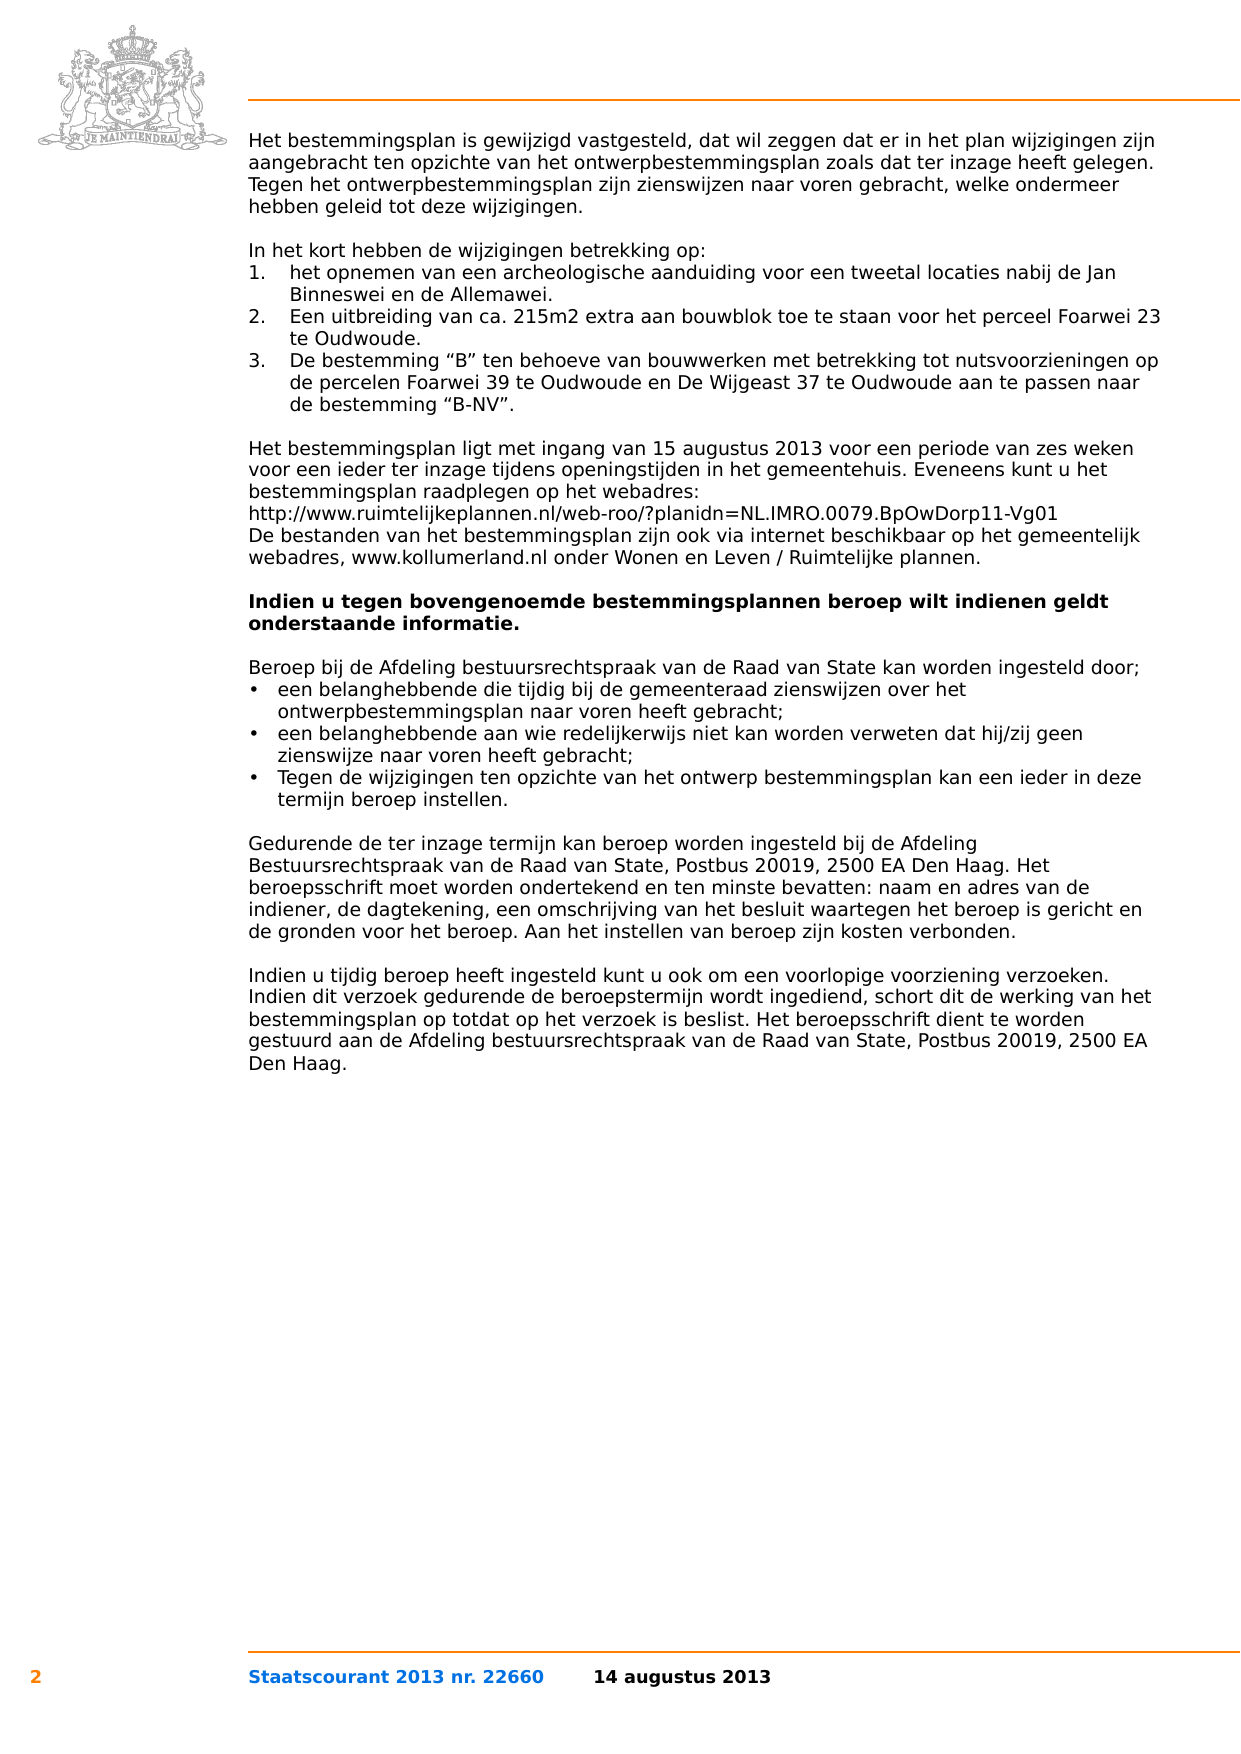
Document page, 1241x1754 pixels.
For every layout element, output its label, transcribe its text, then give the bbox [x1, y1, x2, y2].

picture [38, 25, 227, 150]
text 1. het opnemen van een archeologische aanduiding voor een tweetal locaties nabij de Jan Binneswei en de Allemawei. [248, 262, 1163, 306]
text Gedurende de ter inzage termijn kan beroep worden ingesteld bij de Afdeling Bestuursrechtspraak van de Raad van State, Postbus 20019, 2500 EA Den Haag. Het beroepsschrift moet worden ondertekend en ten minste bevatten: naam en adres van de indiener, de dagtekening, een omschrijving van het besluit waartegen het beroep is gericht en de gronden voor het beroep. Aan het instellen van beroep zijn kosten verbonden. [248, 833, 1163, 943]
text Indien u tijdig beroep heeft ingesteld kunt u ook om een voorlopige voorziening verzoeken. Indien dit verzoek gedurende de beroepstermijn wordt ingediend, schort dit de werking van het bestemmingsplan op totdat op het verzoek is beslist. Het beroepsschrift dient te worden gestuurd aan de Afdeling bestuursrechtspraak van de Raad van State, Postbus 20019, 2500 EA Den Haag. [248, 964, 1163, 1074]
text • Tegen de wijzigingen ten opzichte van het ontwerp bestemmingsplan kan een ieder in deze termijn beroep instellen. [248, 767, 1163, 811]
text • een belanghebbende aan wie redelijkerwijs niet kan worden verweten dat hij/zij geen zienswijze naar voren heeft gebracht; [248, 723, 1163, 767]
text Indien u tegen bovengenoemde bestemmingsplannen beroep wilt indienen geldt onderstaande informatie. [248, 591, 1163, 635]
text • een belanghebbende die tijdig bij de gemeenteraad zienswijzen over het ontwerpbestemmingsplan naar voren heeft gebracht; [248, 679, 1163, 723]
text Beroep bij de Afdeling bestuursrechtspraak van de Raad van State kan worden ingesteld door; [248, 657, 1163, 679]
text De bestanden van het bestemmingsplan zijn ook via internet beschikbaar op het gemeentelijk webadres, www.kollumerland.nl onder Wonen en Leven / Ruimtelijke plannen. [248, 525, 1163, 569]
text 2. Een uitbreiding van ca. 215m2 extra aan bouwblok toe te staan voor het perceel Foarwei 23 te Oudwoude. [248, 306, 1163, 349]
text Het bestemmingsplan ligt met ingang van 15 augustus 2013 voor een periode van zes weken voor een ieder ter inzage tijdens openingstijden in het gemeentehuis. Eveneens kunt u het bestemmingsplan raadplegen op het webadres: [248, 437, 1163, 503]
text Het bestemmingsplan is gewijzigd vastgesteld, dat wil zeggen dat er in het plan wijzigingen zijn aangebracht ten opzichte van het ontwerpbestemmingsplan zoals dat ter inzage heeft gelegen. Tegen het ontwerpbestemmingsplan zijn zienswijzen naar voren gebracht, welke ondermeer hebben geleid tot deze wijzigingen. [248, 130, 1163, 218]
text http://www.ruimtelijkeplannen.nl/web-roo/?planidn=NL.IMRO.0079.BpOwDorp11-Vg01 [248, 503, 1163, 525]
text 3. De bestemming “B” ten behoeve van bouwwerken met betrekking tot nutsvoorzieningen op de percelen Foarwei 39 te Oudwoude en De Wijgeast 37 te Oudwoude aan te passen naar de bestemming “B-NV”. [248, 349, 1163, 416]
text In het kort hebben de wijzigingen betrekking op: [248, 240, 1163, 262]
